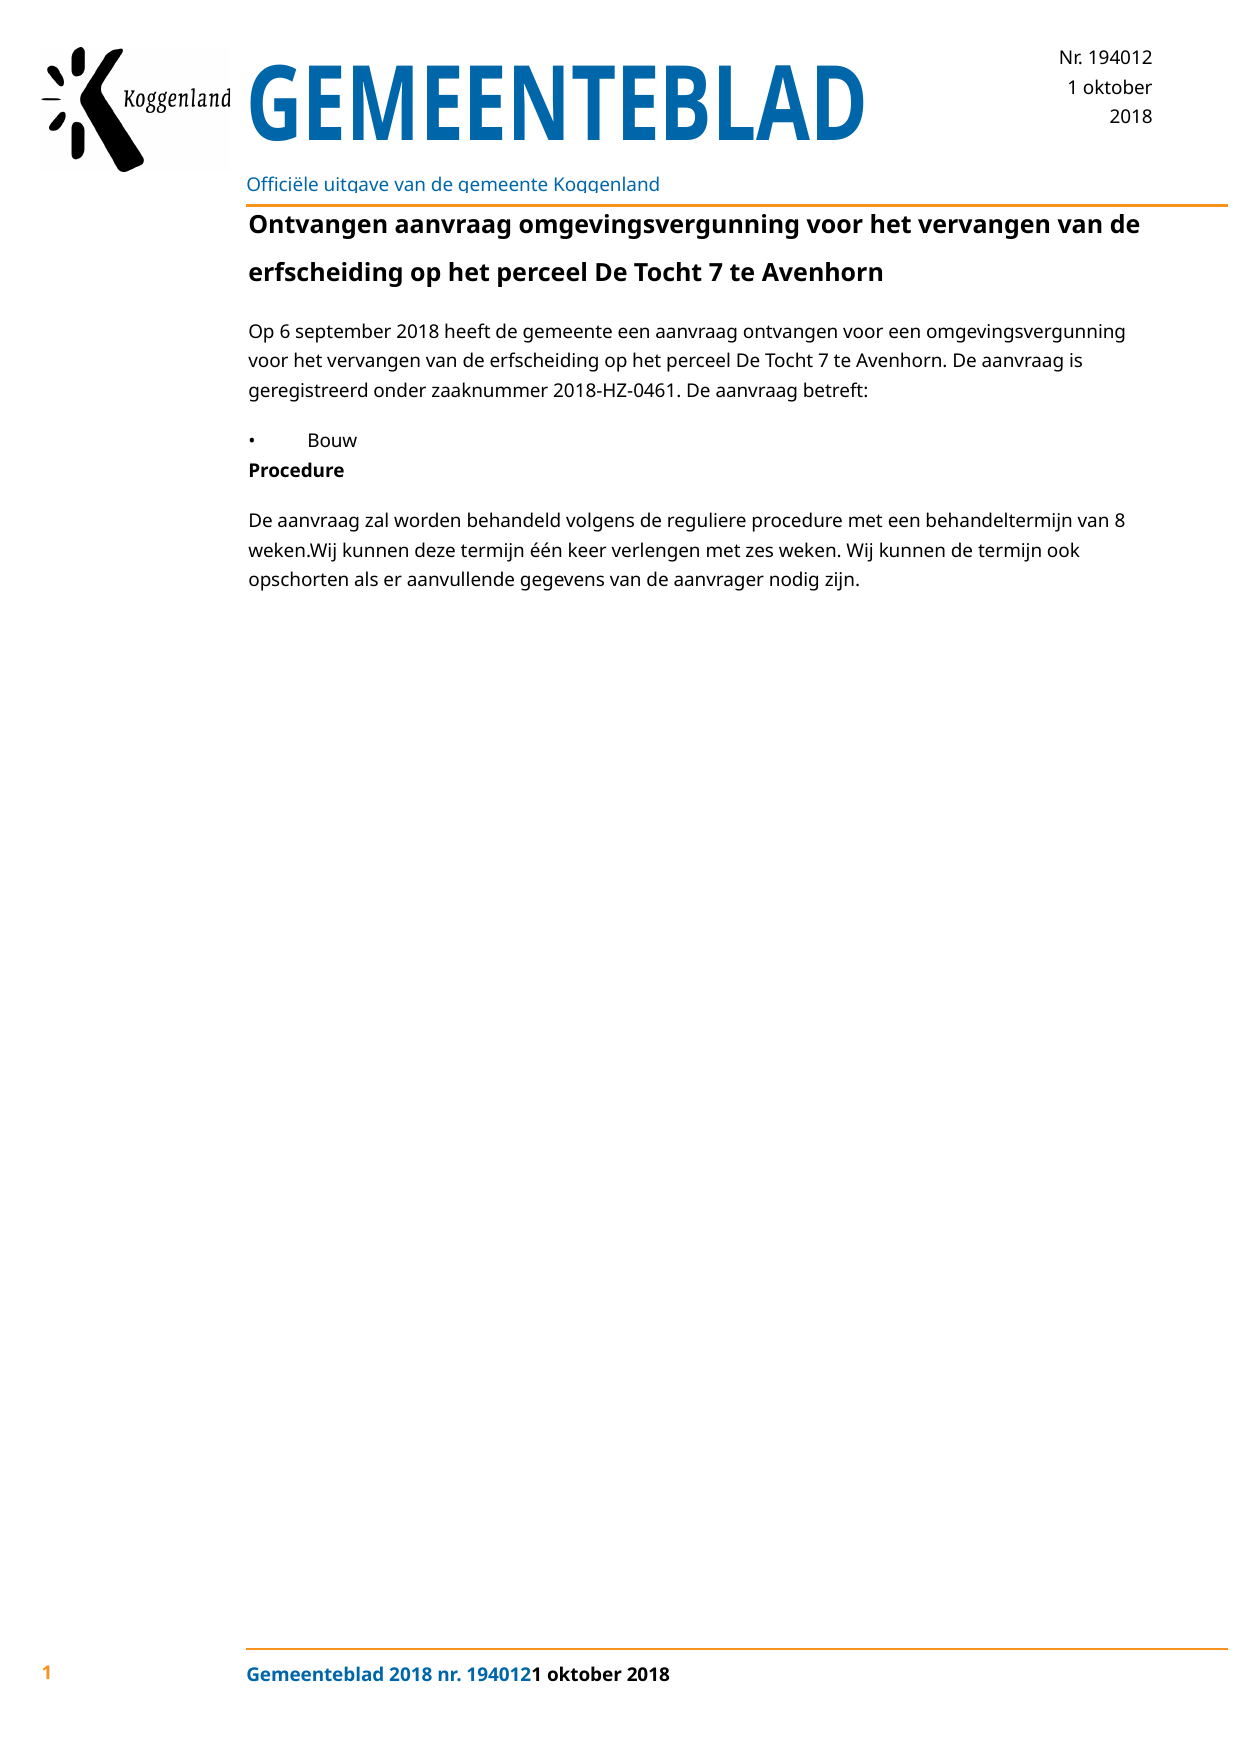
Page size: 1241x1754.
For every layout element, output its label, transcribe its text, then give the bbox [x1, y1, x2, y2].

text Procedure [248, 457, 1152, 483]
text De aanvraag zal worden behandeld volgens de reguliere procedure met een behandeltermijn van 8 weken.Wij kunnen deze termijn één keer verlengen met zes weken. Wij kunnen de termijn ook opschorten als er aanvullende gegevens van de aanvrager nodig zijn. [248, 507, 1152, 592]
list Bouw [248, 427, 1152, 453]
text Op 6 september 2018 heeft de gemeente een aanvraag ontvangen voor een omgevingsvergunning voor het vervangen van de erfscheiding op het perceel De Tocht 7 te Avenhorn. De aanvraag is geregistreerd onder zaaknummer 2018-HZ-0461. De aanvraag betreft: [248, 318, 1152, 403]
text Ontvangen aanvraag omgevingsvergunning voor het vervangen van de erfscheiding op het perceel De Tocht 7 te Avenhorn [248, 207, 1152, 288]
picture [41, 47, 231, 172]
